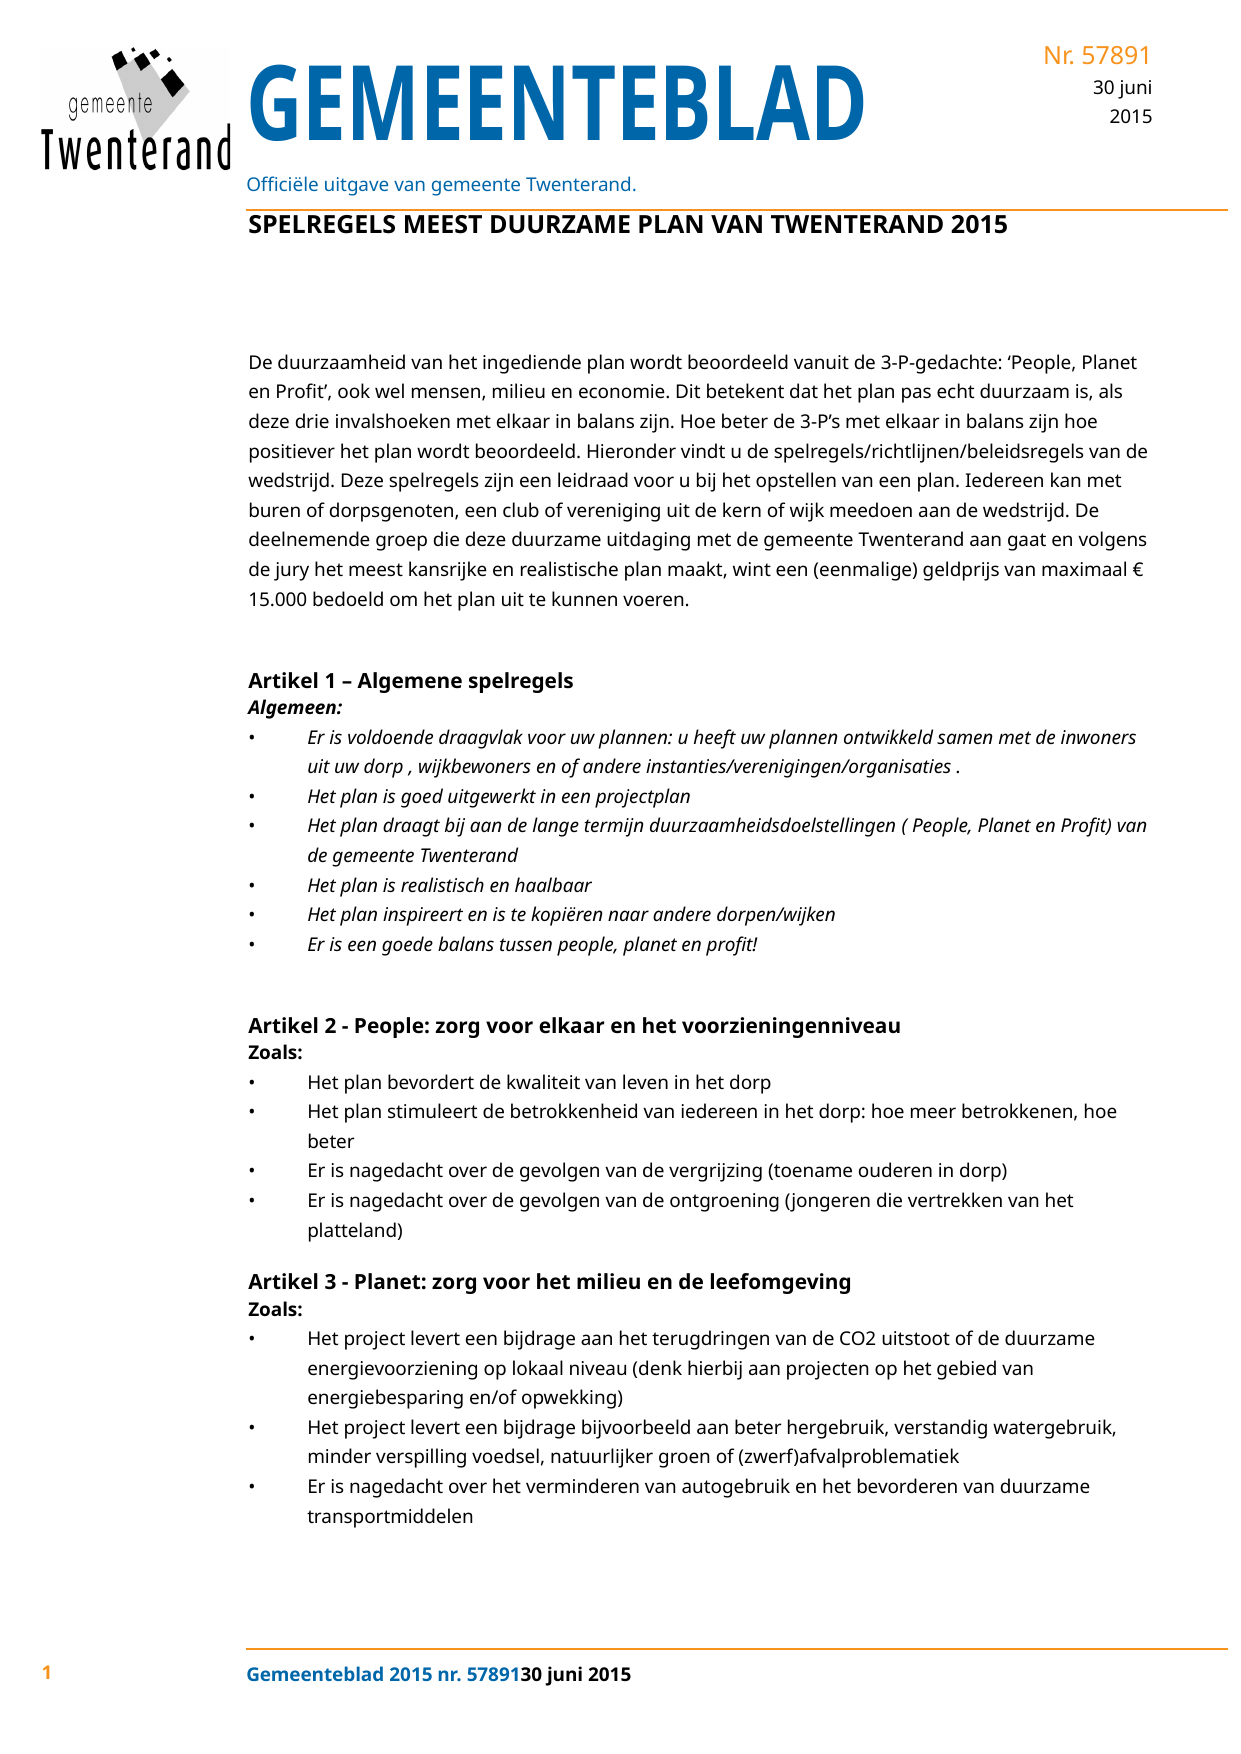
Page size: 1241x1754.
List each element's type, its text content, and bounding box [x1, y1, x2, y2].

picture [41, 47, 231, 172]
list Het plan draagt bij aan de lange termijn duurzaamheidsdoelstellingen ( People, Planet en Profit) van de gemeente Twenterand [248, 813, 1152, 868]
text Algemeen: [248, 694, 1152, 720]
text SPELREGELS MEEST DUURZAME PLAN VAN TWENTERAND 2015 [248, 211, 1152, 241]
list Het plan is realistisch en haalbaar [248, 872, 1152, 897]
text Zoals: [248, 1296, 1152, 1321]
text De duurzaamheid van het ingediende plan wordt beoordeeld vanuit de 3-P-gedachte: ‘People, Planet en Profit’, ook wel mensen, milieu en economie. Dit betekent dat het plan pas echt duurzaam is, als deze drie invalshoeken met elkaar in balans zijn. Hoe beter de 3-P’s met elkaar in balans zijn hoe positiever het plan wordt beoordeeld. Hieronder vindt u de spelregels/richtlijnen/beleidsregels van de wedstrijd. Deze spelregels zijn een leidraad voor u bij het opstellen van een plan. Iedereen kan met buren of dorpsgenoten, een club of vereniging uit de kern of wijk meedoen aan de wedstrijd. De deelnemende groep die deze duurzame uitdaging met de gemeente Twenterand aan gaat en volgens de jury het meest kansrijke en realistische plan maakt, wint een (eenmalige) geldprijs van maximaal € 15.000 bedoeld om het plan uit te kunnen voeren. [248, 349, 1152, 612]
list Er is voldoende draagvlak voor uw plannen: u heeft uw plannen ontwikkeld samen met de inwoners uit uw dorp , wijkbewoners en of andere instanties/verenigingen/organisaties . [248, 724, 1152, 779]
list Het plan bevordert de kwaliteit van leven in het dorp [248, 1069, 1152, 1095]
list Het plan inspireert en is te kopiëren naar andere dorpen/wijken [248, 901, 1152, 927]
list Het plan is goed uitgewerkt in een projectplan [248, 783, 1152, 809]
list Het project levert een bijdrage bijvoorbeeld aan beter hergebruik, verstandig watergebruik, minder verspilling voedsel, natuurlijker groen of (zwerf)afvalproblematiek [248, 1414, 1152, 1469]
list Er is nagedacht over de gevolgen van de ontgroening (jongeren die vertrekken van het platteland) [248, 1187, 1152, 1243]
list Het plan stimuleert de betrokkenheid van iedereen in het dorp: hoe meer betrokkenen, hoe beter [248, 1098, 1152, 1154]
text Zoals: [248, 1039, 1152, 1065]
text Artikel 1 – Algemene spelregels [248, 666, 1152, 694]
list Er is een goede balans tussen people, planet en profit! [248, 931, 1152, 957]
list Het project levert een bijdrage aan het terugdringen van de CO2 uitstoot of de duurzame energievoorziening op lokaal niveau (denk hierbij aan projecten op het gebied van energiebesparing en/of opwekking) [248, 1325, 1152, 1410]
list Er is nagedacht over het verminderen van autogebruik en het bevorderen van duurzame transportmiddelen [248, 1473, 1152, 1528]
text Artikel 3 - Planet: zorg voor het milieu en de leefomgeving [248, 1267, 1152, 1296]
text Artikel 2 - People: zorg voor elkaar en het voorzieningenniveau [248, 1011, 1152, 1039]
list Er is nagedacht over de gevolgen van de vergrijzing (toename ouderen in dorp) [248, 1158, 1152, 1183]
